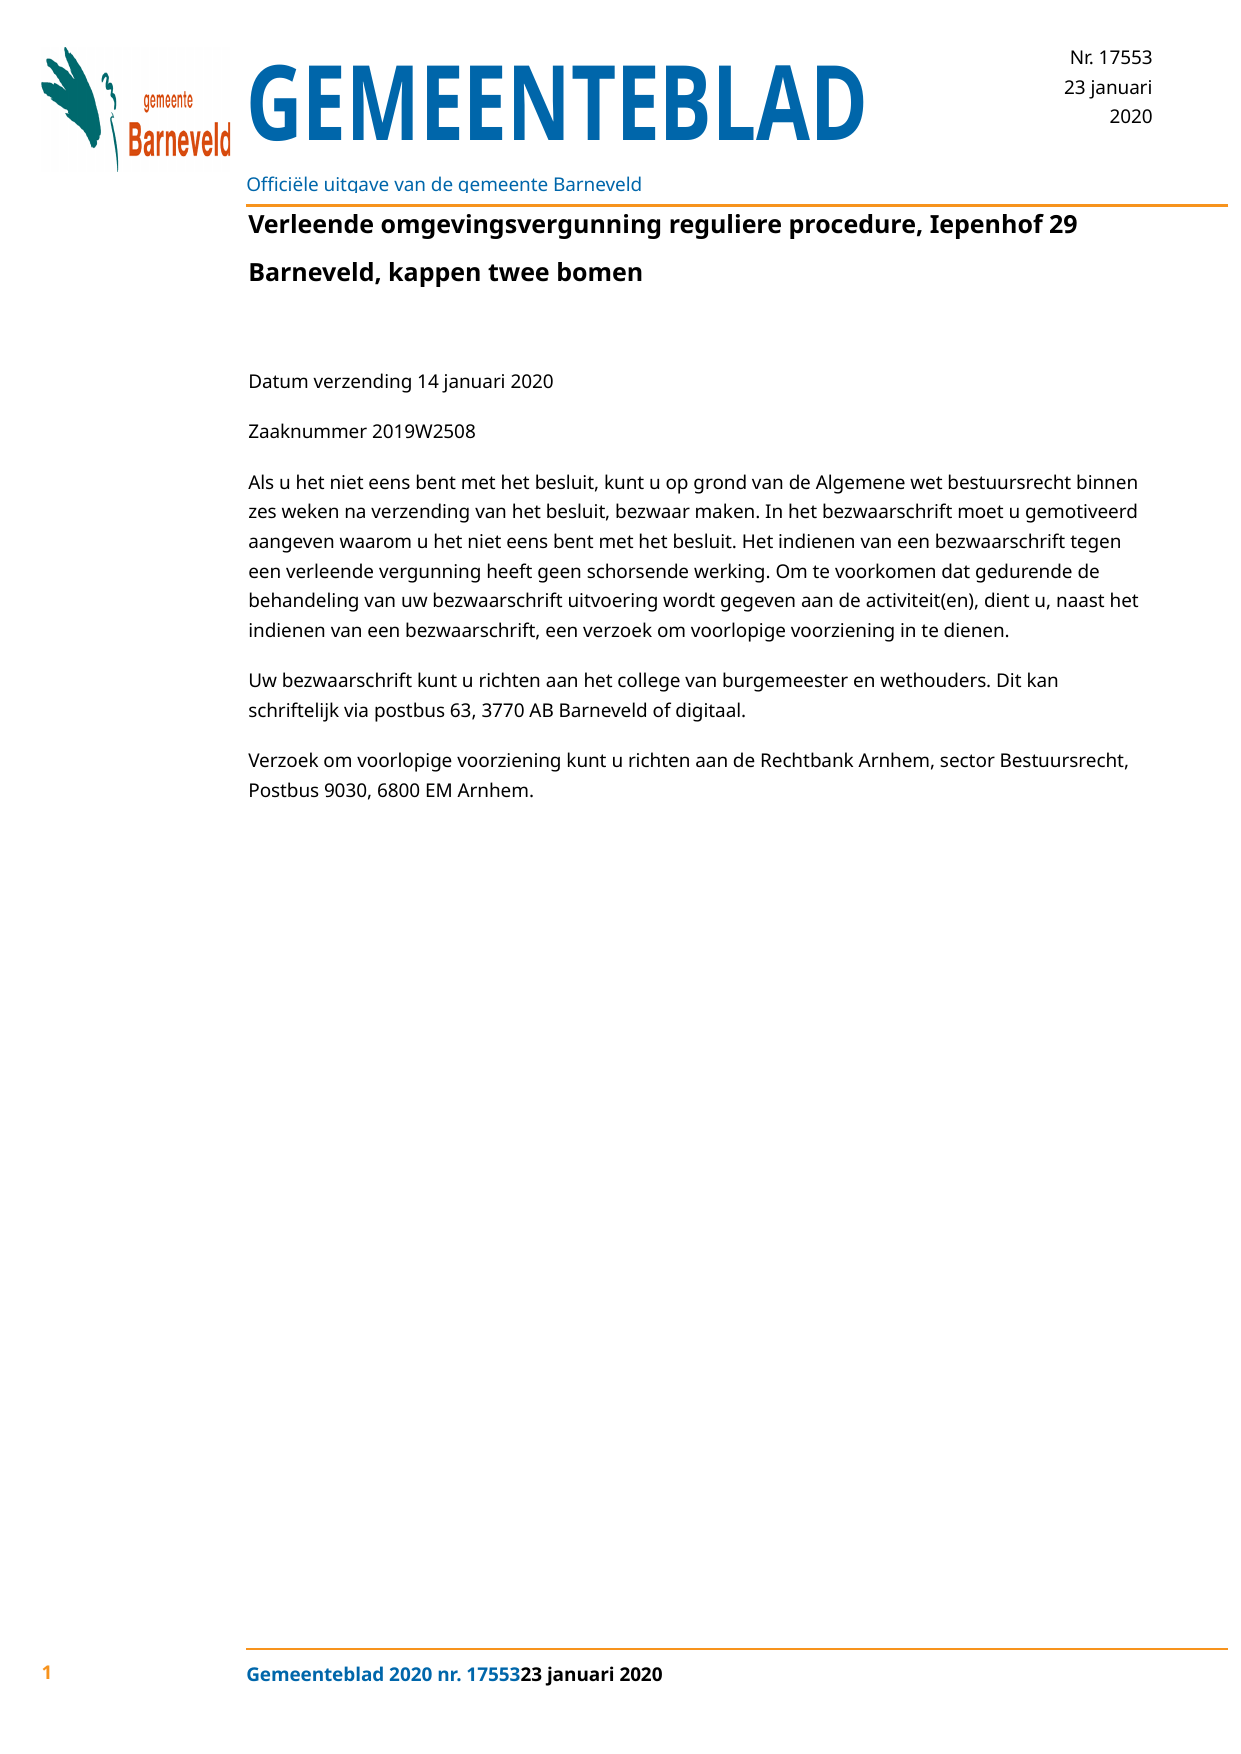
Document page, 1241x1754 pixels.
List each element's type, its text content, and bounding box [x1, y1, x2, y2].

picture [41, 47, 231, 172]
text Verzoek om voorlopige voorziening kunt u richten aan de Rechtbank Arnhem, sector Bestuursrecht, Postbus 9030, 6800 EM Arnhem. [248, 747, 1152, 803]
text Als u het niet eens bent met het besluit, kunt u op grond van de Algemene wet bestuursrecht binnen zes weken na verzending van het besluit, bezwaar maken. In het bezwaarschrift moet u gemotiveerd aangeven waarom u het niet eens bent met het besluit. Het indienen van een bezwaarschrift tegen een verleende vergunning heeft geen schorsende werking. Om te voorkomen dat gedurende de behandeling van uw bezwaarschrift uitvoering wordt gegeven aan de activiteit(en), dient u, naast het indienen van een bezwaarschrift, een verzoek om voorlopige voorziening in te dienen. [248, 469, 1152, 643]
text Uw bezwaarschrift kunt u richten aan het college van burgemeester en wethouders. Dit kan schriftelijk via postbus 63, 3770 AB Barneveld of digitaal. [248, 667, 1152, 723]
text Datum verzending 14 januari 2020 [248, 368, 1152, 394]
text Zaaknummer 2019W2508 [248, 419, 1152, 444]
text Verleende omgevingsvergunning reguliere procedure, Iepenhof 29 Barneveld, kappen twee bomen [248, 207, 1152, 288]
